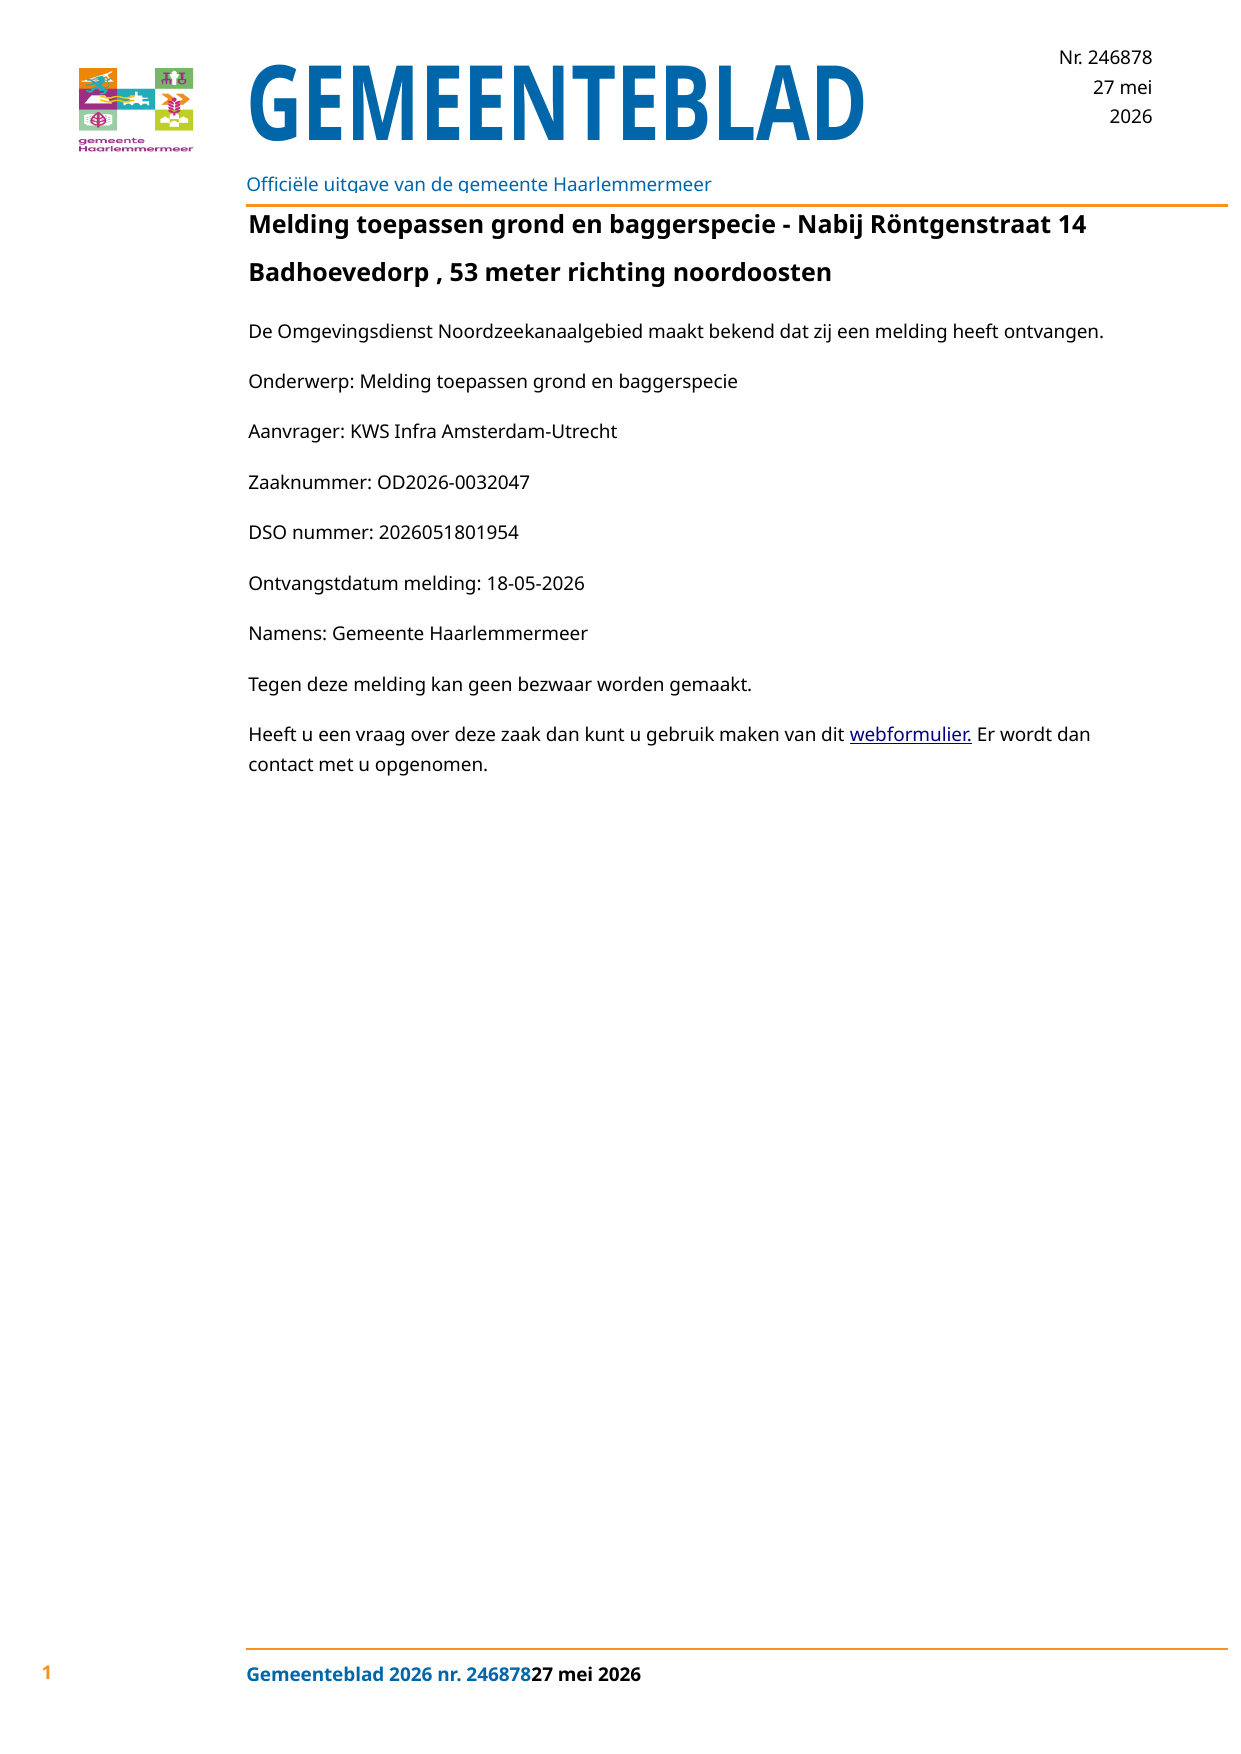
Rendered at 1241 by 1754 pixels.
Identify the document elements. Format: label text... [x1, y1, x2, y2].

text Aanvrager: KWS Infra Amsterdam-Utrecht [248, 419, 1152, 444]
text Tegen deze melding kan geen bezwaar worden gemaakt. [248, 671, 1152, 697]
text Namens: Gemeente Haarlemmermeer [248, 620, 1152, 646]
text DSO nummer: 2026051801954 [248, 519, 1152, 545]
text Zaaknummer: OD2026-0032047 [248, 469, 1152, 495]
picture [41, 47, 231, 172]
text De Omgevingsdienst Noordzeekanaalgebied maakt bekend dat zij een melding heeft ontvangen. [248, 318, 1152, 344]
text Melding toepassen grond en baggerspecie - Nabij Röntgenstraat 14 Badhoevedorp , 53 meter richting noordoosten [248, 207, 1152, 288]
text Onderwerp: Melding toepassen grond en baggerspecie [248, 368, 1152, 394]
text Ontvangstdatum melding: 18-05-2026 [248, 570, 1152, 596]
text Heeft u een vraag over deze zaak dan kunt u gebruik maken van dit webformulier. Er wordt dan contact met u opgenomen. [248, 721, 1152, 777]
